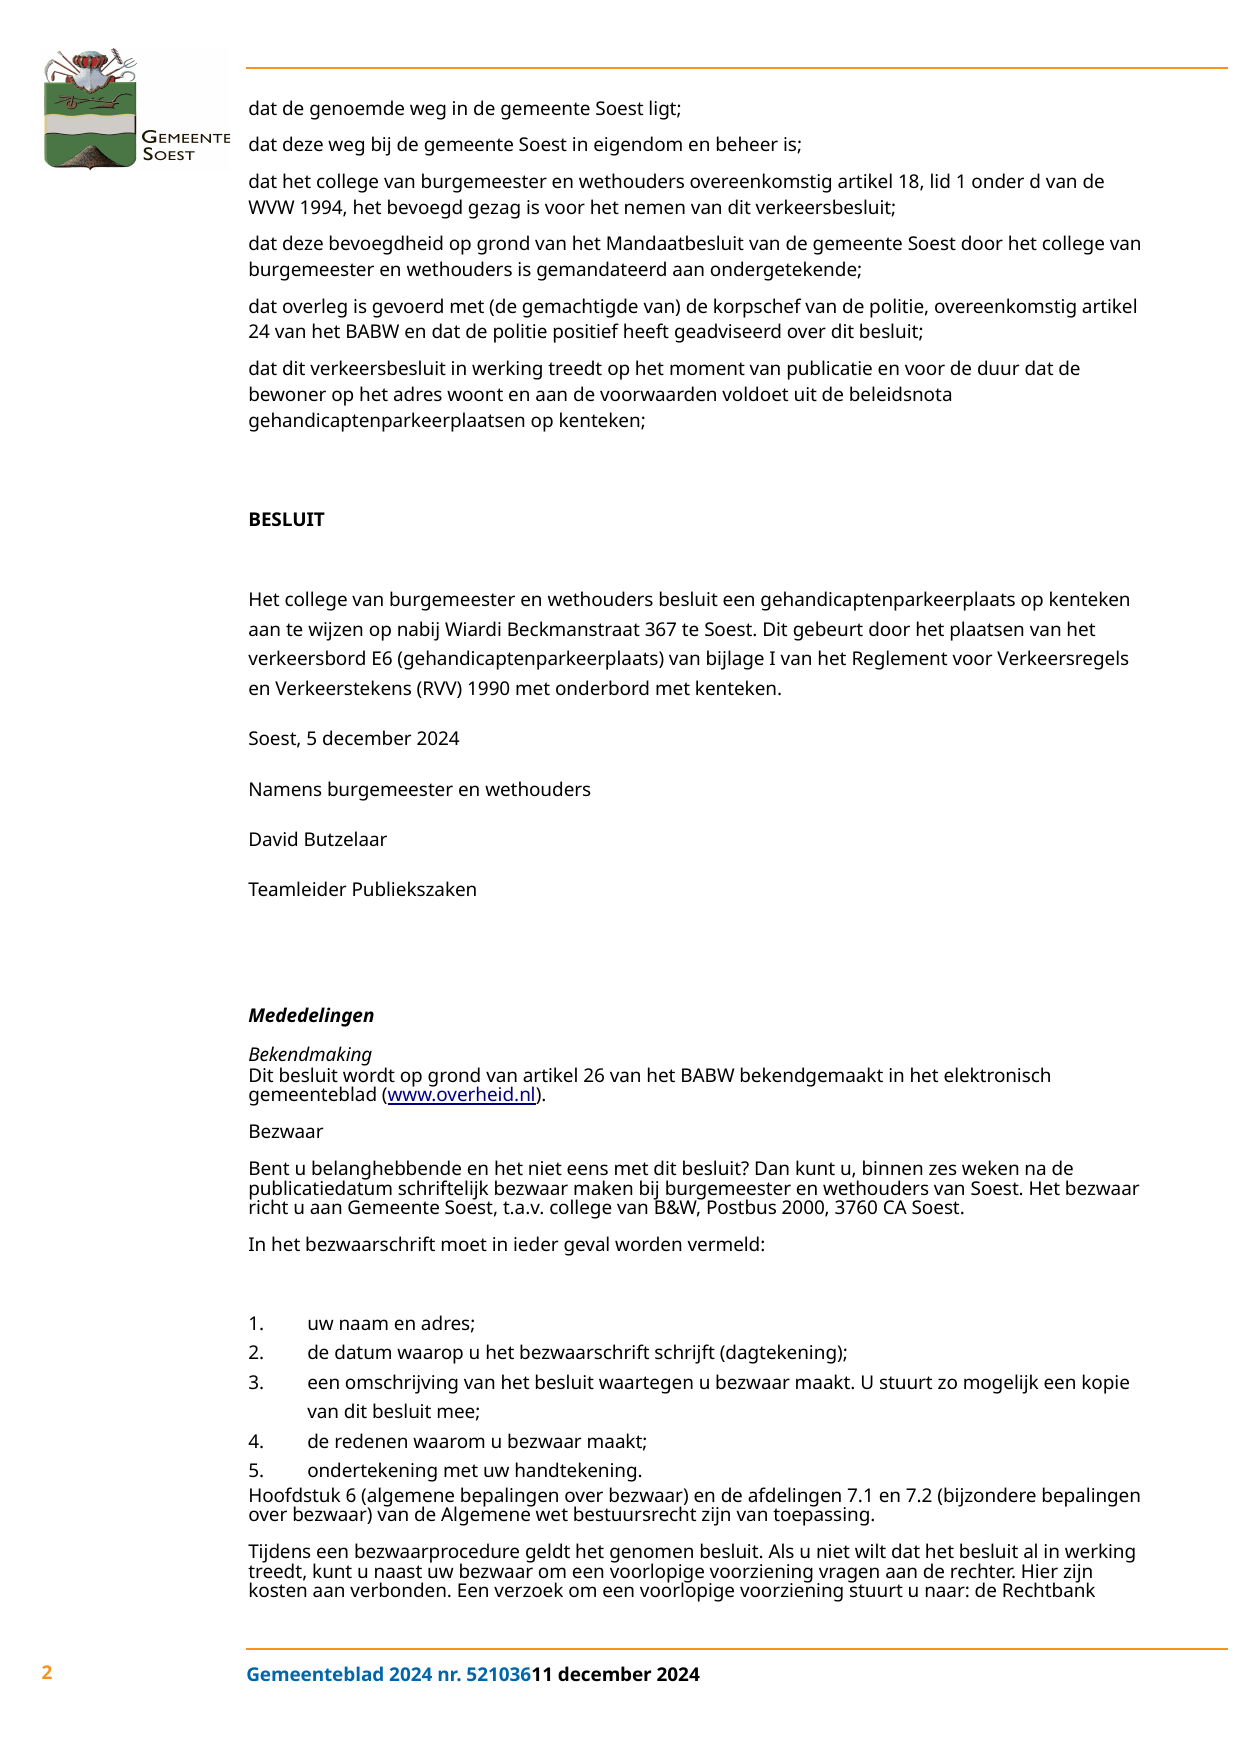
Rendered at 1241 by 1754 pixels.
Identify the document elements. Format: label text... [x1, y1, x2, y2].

picture [41, 47, 231, 172]
text Dit besluit wordt op grond van artikel 26 van het BABW bekendgemaakt in het elektronisch gemeenteblad (www.overheid.nl). [248, 1067, 1152, 1106]
text BESLUIT [248, 506, 1152, 532]
text Bezwaar [248, 1123, 1152, 1142]
text Hoofdstuk 6 (algemene bepalingen over bezwaar) en de afdelingen 7.1 en 7.2 (bijzondere bepalingen over bezwaar) van de Algemene wet bestuursrecht zijn van toepassing. [248, 1487, 1152, 1526]
text dat overleg is gevoerd met (de gemachtigde van) de korpschef van de politie, overeenkomstig artikel 24 van het BABW en dat de politie positief heeft geadviseerd over dit besluit; [248, 293, 1152, 344]
list uw naam en adres; [248, 1310, 1152, 1335]
text dat de genoemde weg in de gemeente Soest ligt; [248, 95, 1152, 121]
text Het college van burgemeester en wethouders besluit een gehandicaptenparkeerplaats op kenteken aan te wijzen op nabij Wiardi Beckmanstraat 367 te Soest. Dit gebeurt door het plaatsen van het verkeersbord E6 (gehandicaptenparkeerplaats) van bijlage I van het Reglement voor Verkeersregels en Verkeerstekens (RVV) 1990 met onderbord met kenteken. [248, 586, 1152, 701]
list ondertekening met uw handtekening. [248, 1458, 1152, 1483]
list een omschrijving van het besluit waartegen u bezwaar maakt. U stuurt zo mogelijk een kopie van dit besluit mee; [248, 1369, 1152, 1424]
list de redenen waarom u bezwaar maakt; [248, 1428, 1152, 1454]
text Tijdens een bezwaarprocedure geldt het genomen besluit. Als u niet wilt dat het besluit al in werking treedt, kunt u naast uw bezwaar om een voorlopige voorziening vragen aan de rechter. Hier zijn kosten aan verbonden. Een verzoek om een voorlopige voorziening stuurt u naar: de Rechtbank [248, 1543, 1152, 1601]
text Namens burgemeester en wethouders [248, 776, 1152, 801]
text dat het college van burgemeester en wethouders overeenkomstig artikel 18, lid 1 onder d van de WVW 1994, het bevoegd gezag is voor het nemen van dit verkeersbesluit; [248, 168, 1152, 219]
text In het bezwaarschrift moet in ieder geval worden vermeld: [248, 1236, 1152, 1255]
text Soest, 5 december 2024 [248, 725, 1152, 751]
text Teamleider Publiekszaken [248, 877, 1152, 902]
text dat deze bevoegdheid op grond van het Mandaatbesluit van de gemeente Soest door het college van burgemeester en wethouders is gemandateerd aan ondergetekende; [248, 231, 1152, 282]
text dat deze weg bij de gemeente Soest in eigendom en beheer is; [248, 131, 1152, 157]
text Bent u belanghebbende en het niet eens met dit besluit? Dan kunt u, binnen zes weken na de publicatiedatum schriftelijk bezwaar maken bij burgemeester en wethouders van Soest. Het bezwaar richt u aan Gemeente Soest, t.a.v. college van B&W, Postbus 2000, 3760 CA Soest. [248, 1160, 1152, 1218]
text David Butzelaar [248, 826, 1152, 852]
list de datum waarop u het bezwaarschrift schrijft (dagtekening); [248, 1339, 1152, 1365]
text dat dit verkeersbesluit in werking treedt op het moment van publicatie en voor de duur dat de bewoner op het adres woont en aan de voorwaarden voldoet uit de beleidsnota gehandicaptenparkeerplaatsen op kenteken; [248, 355, 1152, 432]
text Bekendmaking [248, 1041, 1152, 1067]
text Mededelingen [248, 1002, 1152, 1028]
